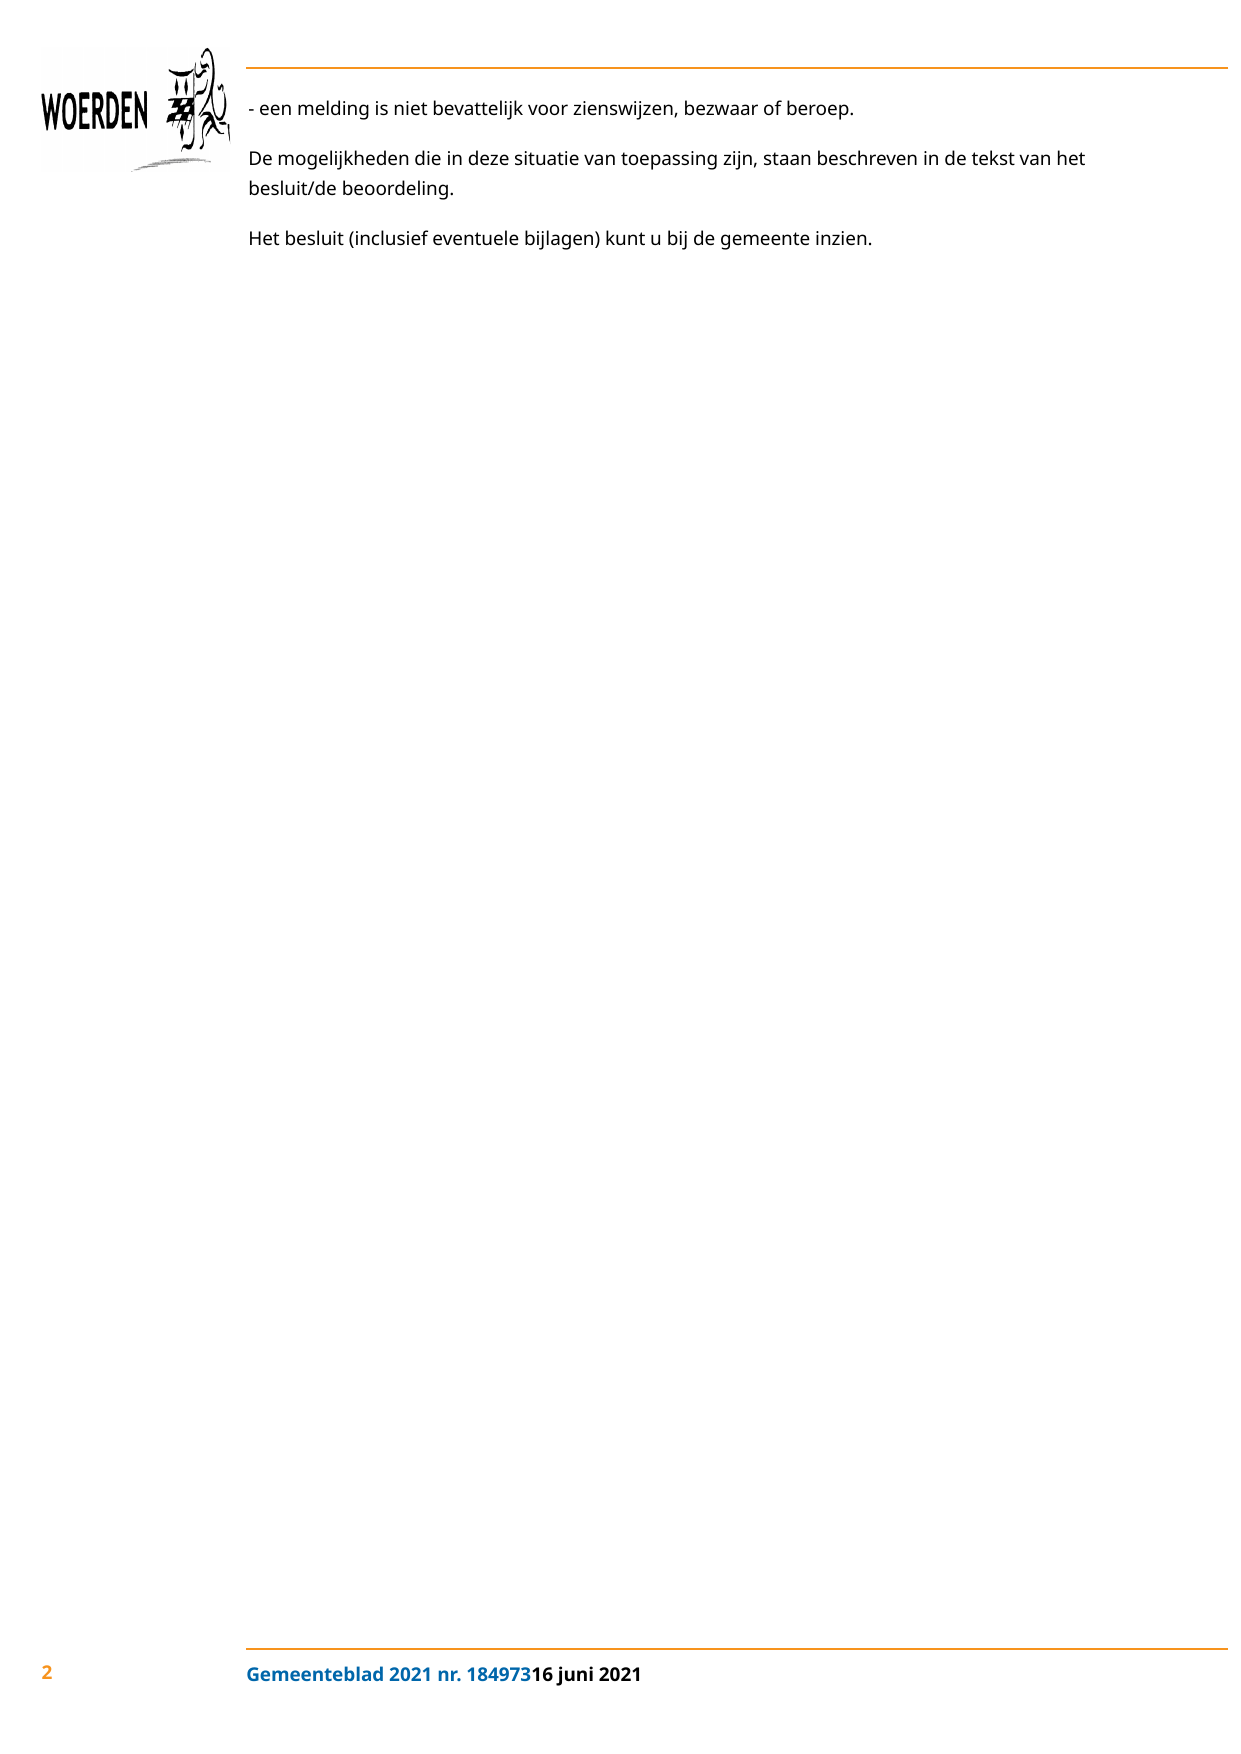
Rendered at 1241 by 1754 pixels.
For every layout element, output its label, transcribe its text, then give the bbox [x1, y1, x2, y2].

picture [41, 47, 231, 172]
text De mogelijkheden die in deze situatie van toepassing zijn, staan beschreven in de tekst van het besluit/de beoordeling. [248, 145, 1152, 201]
text Het besluit (inclusief eventuele bijlagen) kunt u bij de gemeente inzien. [248, 225, 1152, 251]
text - een melding is niet bevattelijk voor zienswijzen, bezwaar of beroep. [248, 95, 1152, 121]
